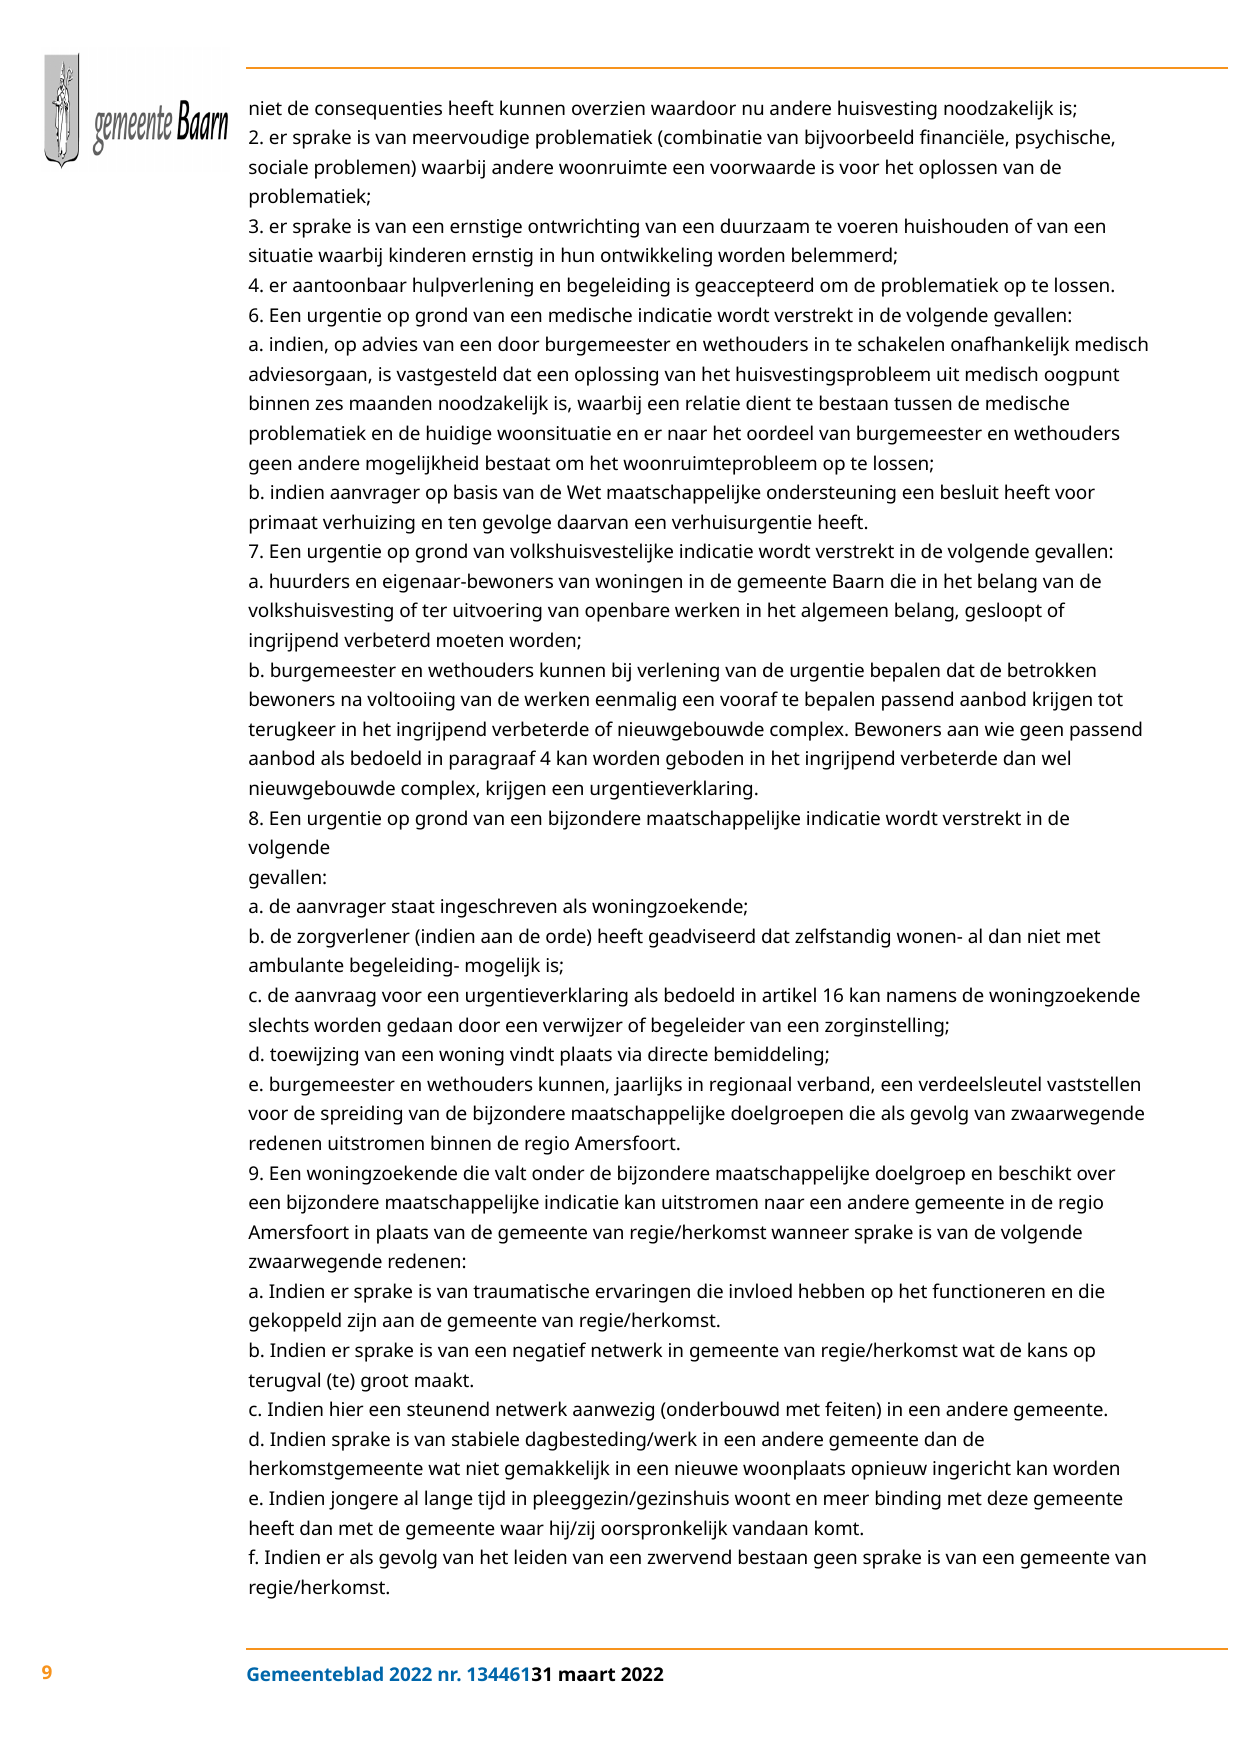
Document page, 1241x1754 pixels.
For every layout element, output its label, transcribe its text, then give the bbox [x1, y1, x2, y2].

text b. de zorgverlener (indien aan de orde) heeft geadviseerd dat zelfstandig wonen- al dan niet met ambulante begeleiding- mogelijk is; [248, 923, 1152, 978]
text 3. er sprake is van een ernstige ontwrichting van een duurzaam te voeren huishouden of van een situatie waarbij kinderen ernstig in hun ontwikkeling worden belemmerd; [248, 213, 1152, 268]
text d. toewijzing van een woning vindt plaats via directe bemiddeling; [248, 1041, 1152, 1067]
text 7. Een urgentie op grond van volkshuisvestelijke indicatie wordt verstrekt in de volgende gevallen: [248, 538, 1152, 564]
text a. de aanvrager staat ingeschreven als woningzoekende; [248, 893, 1152, 919]
text a. indien, op advies van een door burgemeester en wethouders in te schakelen onafhankelijk medisch adviesorgaan, is vastgesteld dat een oplossing van het huisvestingsprobleem uit medisch oogpunt binnen zes maanden noodzakelijk is, waarbij een relatie dient te bestaan tussen de medische problematiek en de huidige woonsituatie en er naar het oordeel van burgemeester en wethouders geen andere mogelijkheid bestaat om het woonruimteprobleem op te lossen; [248, 331, 1152, 476]
text c. Indien hier een steunend netwerk aanwezig (onderbouwd met feiten) in een andere gemeente. [248, 1396, 1152, 1422]
text a. Indien er sprake is van traumatische ervaringen die invloed hebben op het functioneren en die gekoppeld zijn aan de gemeente van regie/herkomst. [248, 1278, 1152, 1333]
text 6. Een urgentie op grond van een medische indicatie wordt verstrekt in de volgende gevallen: [248, 302, 1152, 328]
text e. Indien jongere al lange tijd in pleeggezin/gezinshuis woont en meer binding met deze gemeente heeft dan met de gemeente waar hij/zij oorspronkelijk vandaan komt. [248, 1485, 1152, 1541]
text b. burgemeester en wethouders kunnen bij verlening van de urgentie bepalen dat de betrokken bewoners na voltooiing van de werken eenmalig een vooraf te bepalen passend aanbod krijgen tot terugkeer in het ingrijpend verbeterde of nieuwgebouwde complex. Bewoners aan wie geen passend aanbod als bedoeld in paragraaf 4 kan worden geboden in het ingrijpend verbeterde dan wel nieuwgebouwde complex, krijgen een urgentieverklaring. [248, 657, 1152, 801]
text 9. Een woningzoekende die valt onder de bijzondere maatschappelijke doelgroep en beschikt over een bijzondere maatschappelijke indicatie kan uitstromen naar een andere gemeente in de regio Amersfoort in plaats van de gemeente van regie/herkomst wanneer sprake is van de volgende zwaarwegende redenen: [248, 1160, 1152, 1274]
text b. Indien er sprake is van een negatief netwerk in gemeente van regie/herkomst wat de kans op terugval (te) groot maakt. [248, 1337, 1152, 1393]
text f. Indien er als gevolg van het leiden van een zwervend bestaan geen sprake is van een gemeente van regie/herkomst. [248, 1544, 1152, 1600]
text a. huurders en eigenaar-bewoners van woningen in de gemeente Baarn die in het belang van de volkshuisvesting of ter uitvoering van openbare werken in het algemeen belang, gesloopt of ingrijpend verbeterd moeten worden; [248, 568, 1152, 653]
text c. de aanvraag voor een urgentieverklaring als bedoeld in artikel 16 kan namens de woningzoekende slechts worden gedaan door een verwijzer of begeleider van een zorginstelling; [248, 982, 1152, 1038]
text 2. er sprake is van meervoudige problematiek (combinatie van bijvoorbeeld financiële, psychische, sociale problemen) waarbij andere woonruimte een voorwaarde is voor het oplossen van de problematiek; [248, 124, 1152, 209]
text b. indien aanvrager op basis van de Wet maatschappelijke ondersteuning een besluit heeft voor primaat verhuizing en ten gevolge daarvan een verhuisurgentie heeft. [248, 479, 1152, 535]
text gevallen: [248, 864, 1152, 890]
text d. Indien sprake is van stabiele dagbesteding/werk in een andere gemeente dan de herkomstgemeente wat niet gemakkelijk in een nieuwe woonplaats opnieuw ingericht kan worden [248, 1426, 1152, 1481]
text e. burgemeester en wethouders kunnen, jaarlijks in regionaal verband, een verdeelsleutel vaststellen voor de spreiding van de bijzondere maatschappelijke doelgroepen die als gevolg van zwaarwegende redenen uitstromen binnen de regio Amersfoort. [248, 1071, 1152, 1156]
text niet de consequenties heeft kunnen overzien waardoor nu andere huisvesting noodzakelijk is; [248, 95, 1152, 121]
picture [41, 47, 231, 172]
text 4. er aantoonbaar hulpverlening en begeleiding is geaccepteerd om de problematiek op te lossen. [248, 272, 1152, 298]
text 8. Een urgentie op grond van een bijzondere maatschappelijke indicatie wordt verstrekt in de volgende [248, 805, 1152, 860]
